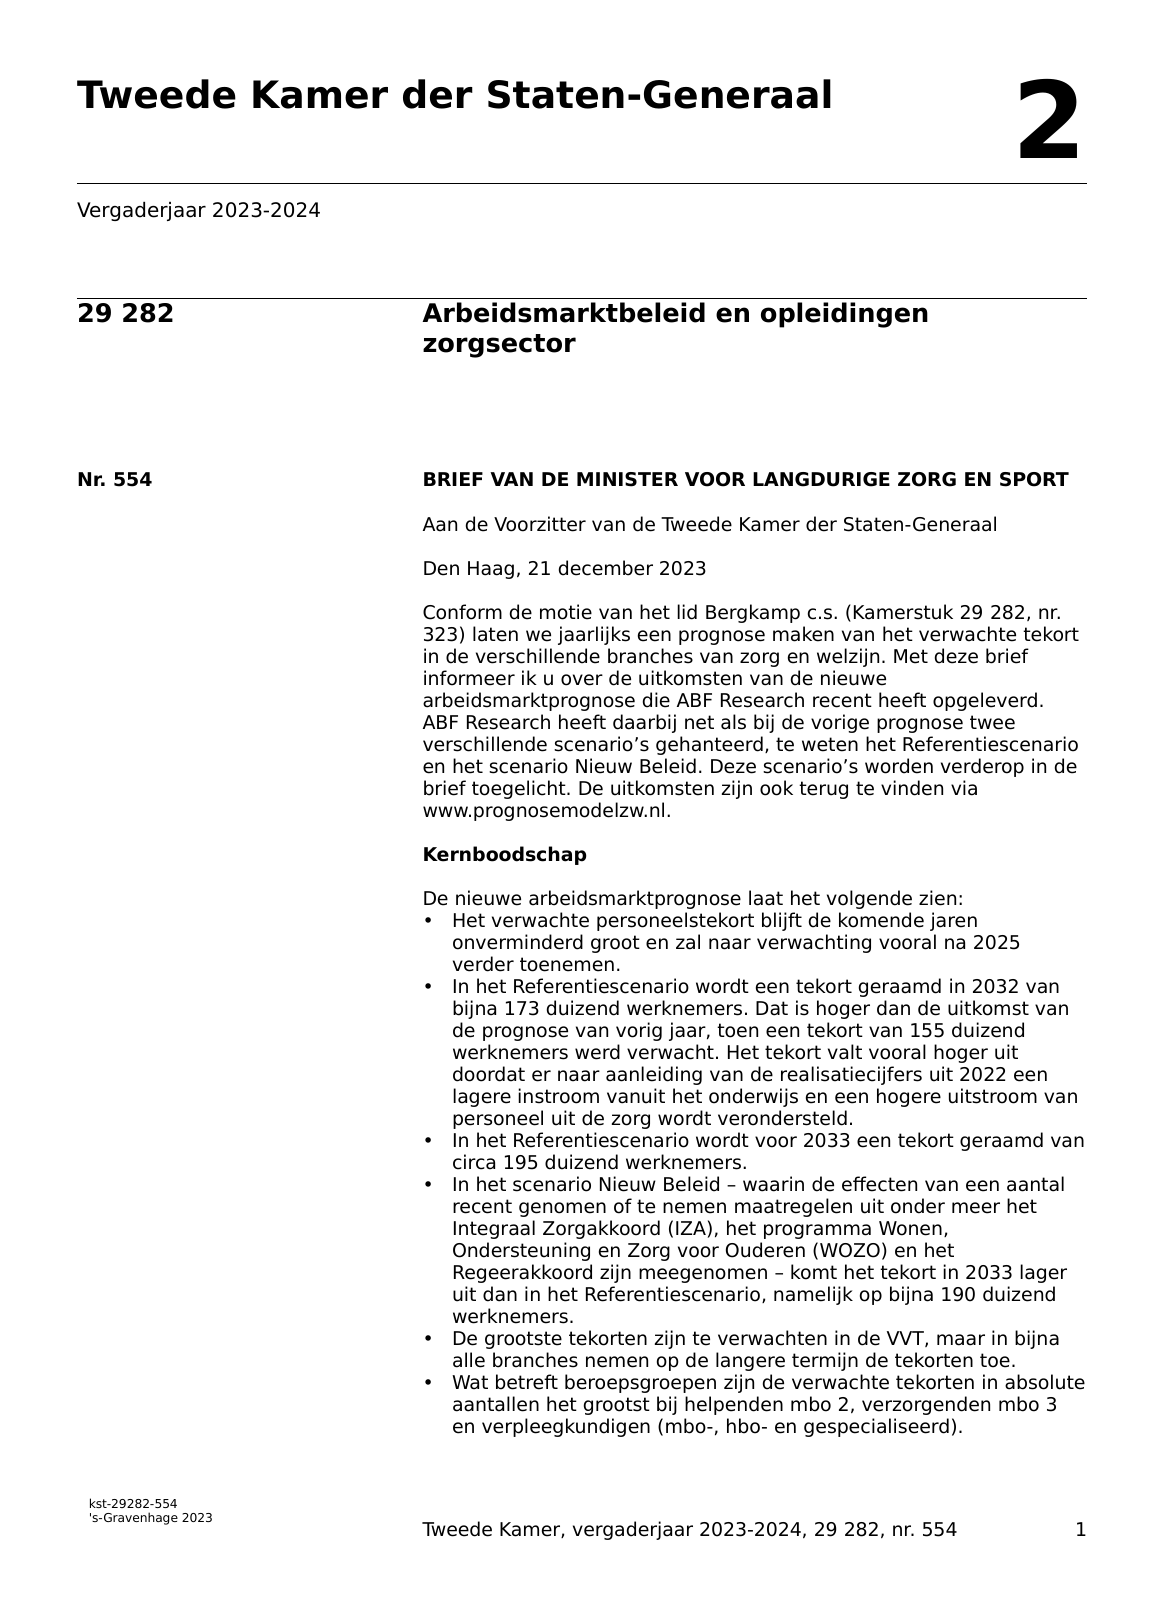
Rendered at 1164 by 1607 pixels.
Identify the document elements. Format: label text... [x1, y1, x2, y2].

text • Wat betreft beroepsgroepen zijn de verwachte tekorten in absolute aantallen het grootst bij helpenden mbo 2, verzorgenden mbo 3 en verpleegkundigen (mbo-, hbo- en gespecialiseerd). [422, 1372, 1087, 1437]
subtitle Kernboodschap [422, 844, 1087, 866]
text • In het Referentiescenario wordt voor 2033 een tekort geraamd van circa 195 duizend werknemers. [422, 1130, 1087, 1174]
text • Het verwachte personeelstekort blijft de komende jaren onverminderd groot en zal naar verwachting vooral na 2025 verder toenemen. [422, 910, 1087, 976]
text Den Haag, 21 december 2023 [422, 558, 1087, 580]
table_header Tweede Kamer der Staten-Generaal [77, 59, 886, 183]
text Conform de motie van het lid Bergkamp c.s. (Kamerstuk 29 282, nr. 323) laten we jaarlijks een prognose maken van het verwachte tekort in de verschillende branches van zorg en welzijn. Met deze brief informeer ik u over de uitkomsten van de nieuwe arbeidsmarktprognose die ABF Research recent heeft opgeleverd. ABF Research heeft daarbij net als bij de vorige prognose twee verschillende scenario’s gehanteerd, te weten het Referentiescenario en het scenario Nieuw Beleid. Deze scenario’s worden verderop in de brief toegelicht. De uitkomsten zijn ook terug te vinden via www.prognosemodelzw.nl. [422, 602, 1087, 822]
table_cell Vergaderjaar 2023-2024 [77, 184, 1087, 298]
text • De grootste tekorten zijn te verwachten in de VVT, maar in bijna alle branches nemen op de langere termijn de tekorten toe. [422, 1328, 1087, 1372]
subtitle 29 282 Arbeidsmarktbeleid en opleidingen zorgsector [77, 299, 1087, 358]
text De nieuwe arbeidsmarktprognose laat het volgende zien: [422, 888, 1087, 910]
subtitle Nr. 554 BRIEF VAN DE MINISTER VOOR LANGDURIGE ZORG EN SPORT [77, 469, 1087, 491]
text Aan de Voorzitter van de Tweede Kamer der Staten-Generaal [422, 513, 1087, 536]
text kst-29282-554 [88, 1497, 323, 1511]
text • In het scenario Nieuw Beleid – waarin de effecten van een aantal recent genomen of te nemen maatregelen uit onder meer het Integraal Zorgakkoord (IZA), het programma Wonen, Ondersteuning en Zorg voor Ouderen (WOZO) en het Regeerakkoord zijn meegenomen – komt het tekort in 2033 lager uit dan in het Referentiescenario, namelijk op bijna 190 duizend werknemers. [422, 1174, 1087, 1328]
text 's-Gravenhage 2023 [88, 1511, 323, 1525]
text • In het Referentiescenario wordt een tekort geraamd in 2032 van bijna 173 duizend werknemers. Dat is hoger dan de uitkomst van de prognose van vorig jaar, toen een tekort van 155 duizend werknemers werd verwacht. Het tekort valt vooral hoger uit doordat er naar aanleiding van de realisatiecijfers uit 2022 een lagere instroom vanuit het onderwijs en een hogere uitstroom van personeel uit de zorg wordt verondersteld. [422, 976, 1087, 1130]
table_header 2 [886, 59, 1087, 183]
